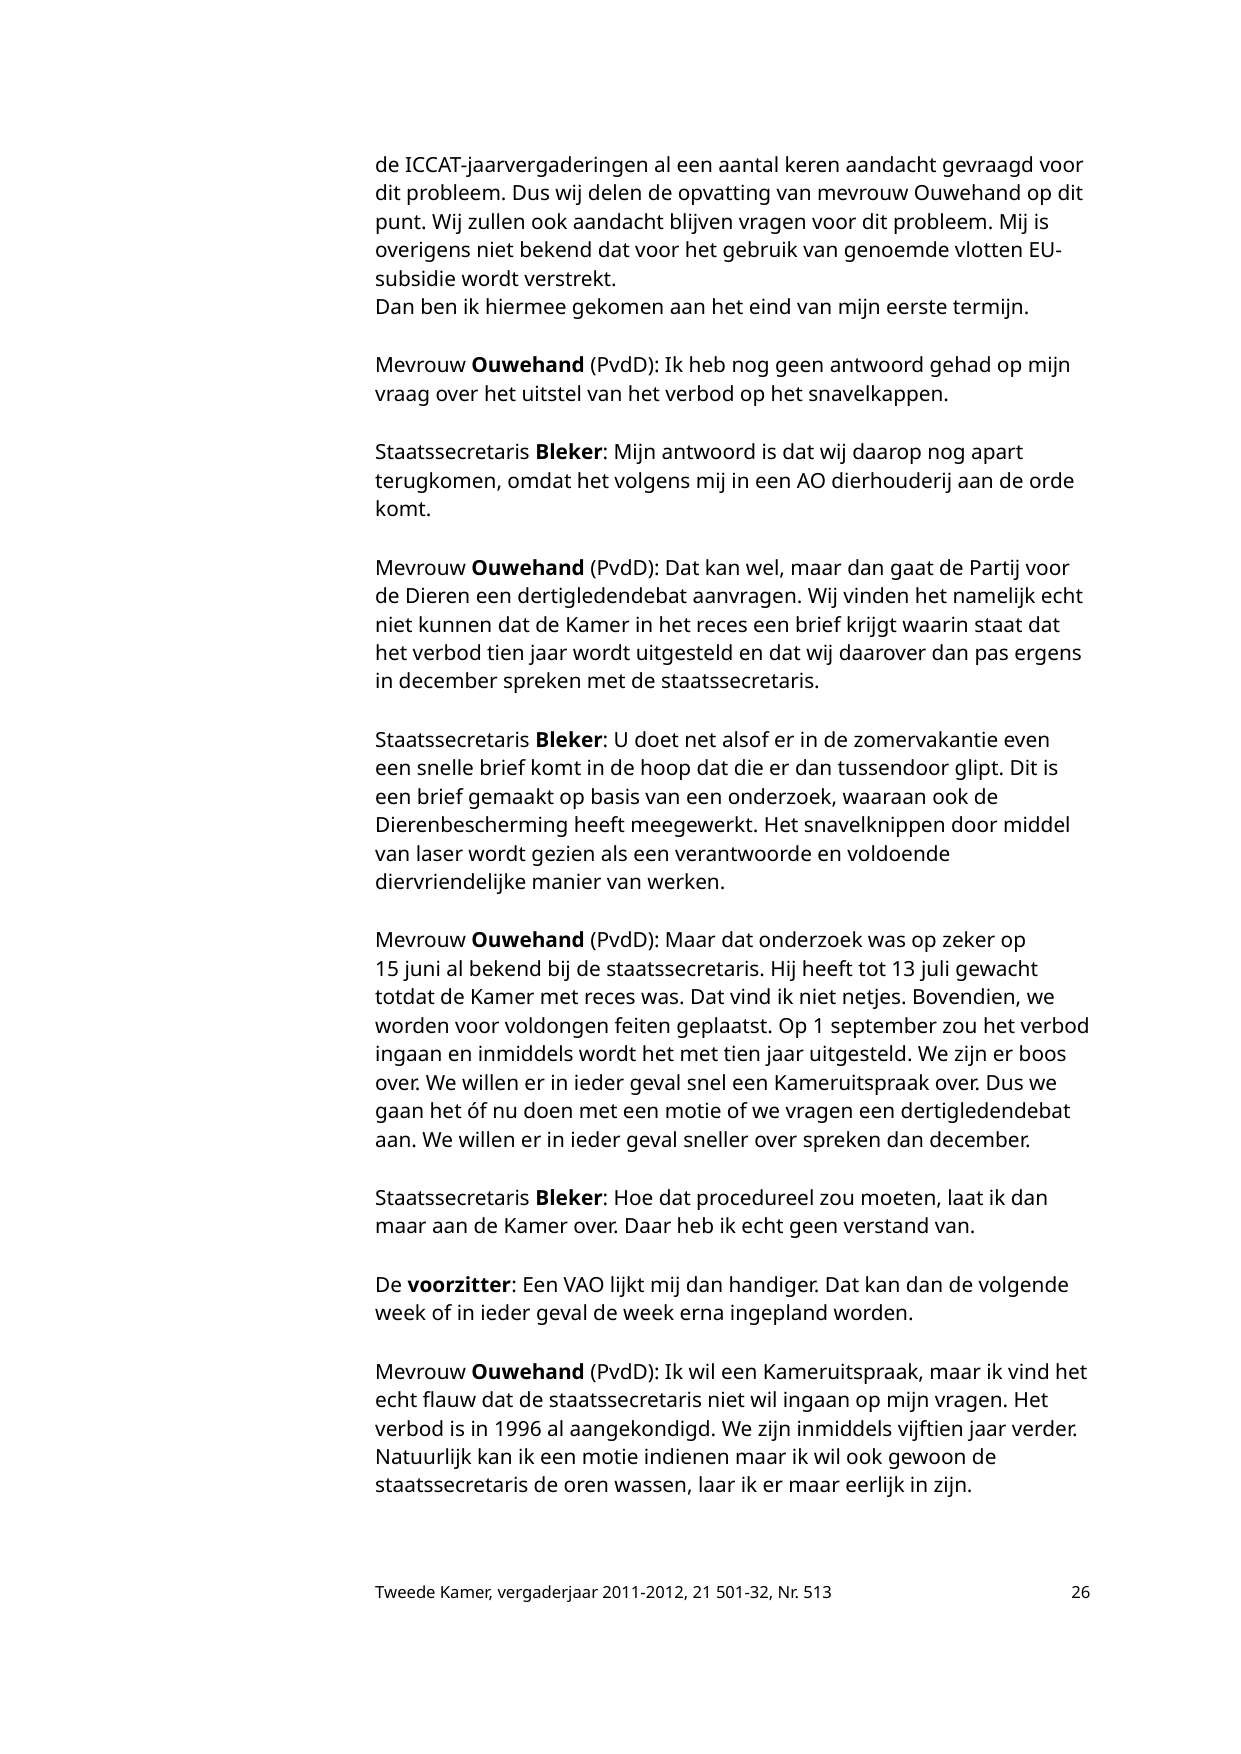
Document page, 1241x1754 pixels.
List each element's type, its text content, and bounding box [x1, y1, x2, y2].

text Mevrouw Ouwehand (PvdD): Ik heb nog geen antwoord gehad op mijn vraag over het uitstel van het verbod op het snavelkappen. [375, 351, 1090, 407]
text Staatssecretaris Bleker: Hoe dat procedureel zou moeten, laat ik dan maar aan de Kamer over. Daar heb ik echt geen verstand van. [375, 1183, 1090, 1240]
text Staatssecretaris Bleker: Mijn antwoord is dat wij daarop nog apart terugkomen, omdat het volgens mij in een AO dierhouderij aan de orde komt. [375, 437, 1090, 523]
text Mevrouw Ouwehand (PvdD): Ik wil een Kameruitspraak, maar ik vind het echt flauw dat de staatssecretaris niet wil ingaan op mijn vragen. Het verbod is in 1996 al aangekondigd. We zijn inmiddels vijftien jaar verder. Natuurlijk kan ik een motie indienen maar ik wil ook gewoon de staatssecretaris de oren wassen, laar ik er maar eerlijk in zijn. [375, 1357, 1090, 1499]
text Staatssecretaris Bleker: U doet net alsof er in de zomervakantie even een snelle brief komt in de hoop dat die er dan tussendoor glipt. Dit is een brief gemaakt op basis van een onderzoek, waaraan ook de Dierenbescherming heeft meegewerkt. Het snavelknippen door middel van laser wordt gezien als een verantwoorde en voldoende diervriendelijke manier van werken. [375, 725, 1090, 896]
text Dan ben ik hiermee gekomen aan het eind van mijn eerste termijn. [375, 292, 1090, 321]
text de ICCAT-jaarvergaderingen al een aantal keren aandacht gevraagd voor dit probleem. Dus wij delen de opvatting van mevrouw Ouwehand op dit punt. Wij zullen ook aandacht blijven vragen voor dit probleem. Mij is overigens niet bekend dat voor het gebruik van genoemde vlotten EU-subsidie wordt verstrekt. [375, 150, 1090, 292]
text Mevrouw Ouwehand (PvdD): Maar dat onderzoek was op zeker op 15 juni al bekend bij de staatssecretaris. Hij heeft tot 13 juli gewacht totdat de Kamer met reces was. Dat vind ik niet netjes. Bovendien, we worden voor voldongen feiten geplaatst. Op 1 september zou het verbod ingaan en inmiddels wordt het met tien jaar uitgesteld. We zijn er boos over. We willen er in ieder geval snel een Kameruitspraak over. Dus we gaan het óf nu doen met een motie of we vragen een dertigledendebat aan. We willen er in ieder geval sneller over spreken dan december. [375, 926, 1090, 1153]
text Mevrouw Ouwehand (PvdD): Dat kan wel, maar dan gaat de Partij voor de Dieren een dertigledendebat aanvragen. Wij vinden het namelijk echt niet kunnen dat de Kamer in het reces een brief krijgt waarin staat dat het verbod tien jaar wordt uitgesteld en dat wij daarover dan pas ergens in december spreken met de staatssecretaris. [375, 553, 1090, 695]
text De voorzitter: Een VAO lijkt mij dan handiger. Dat kan dan de volgende week of in ieder geval de week erna ingepland worden. [375, 1270, 1090, 1327]
